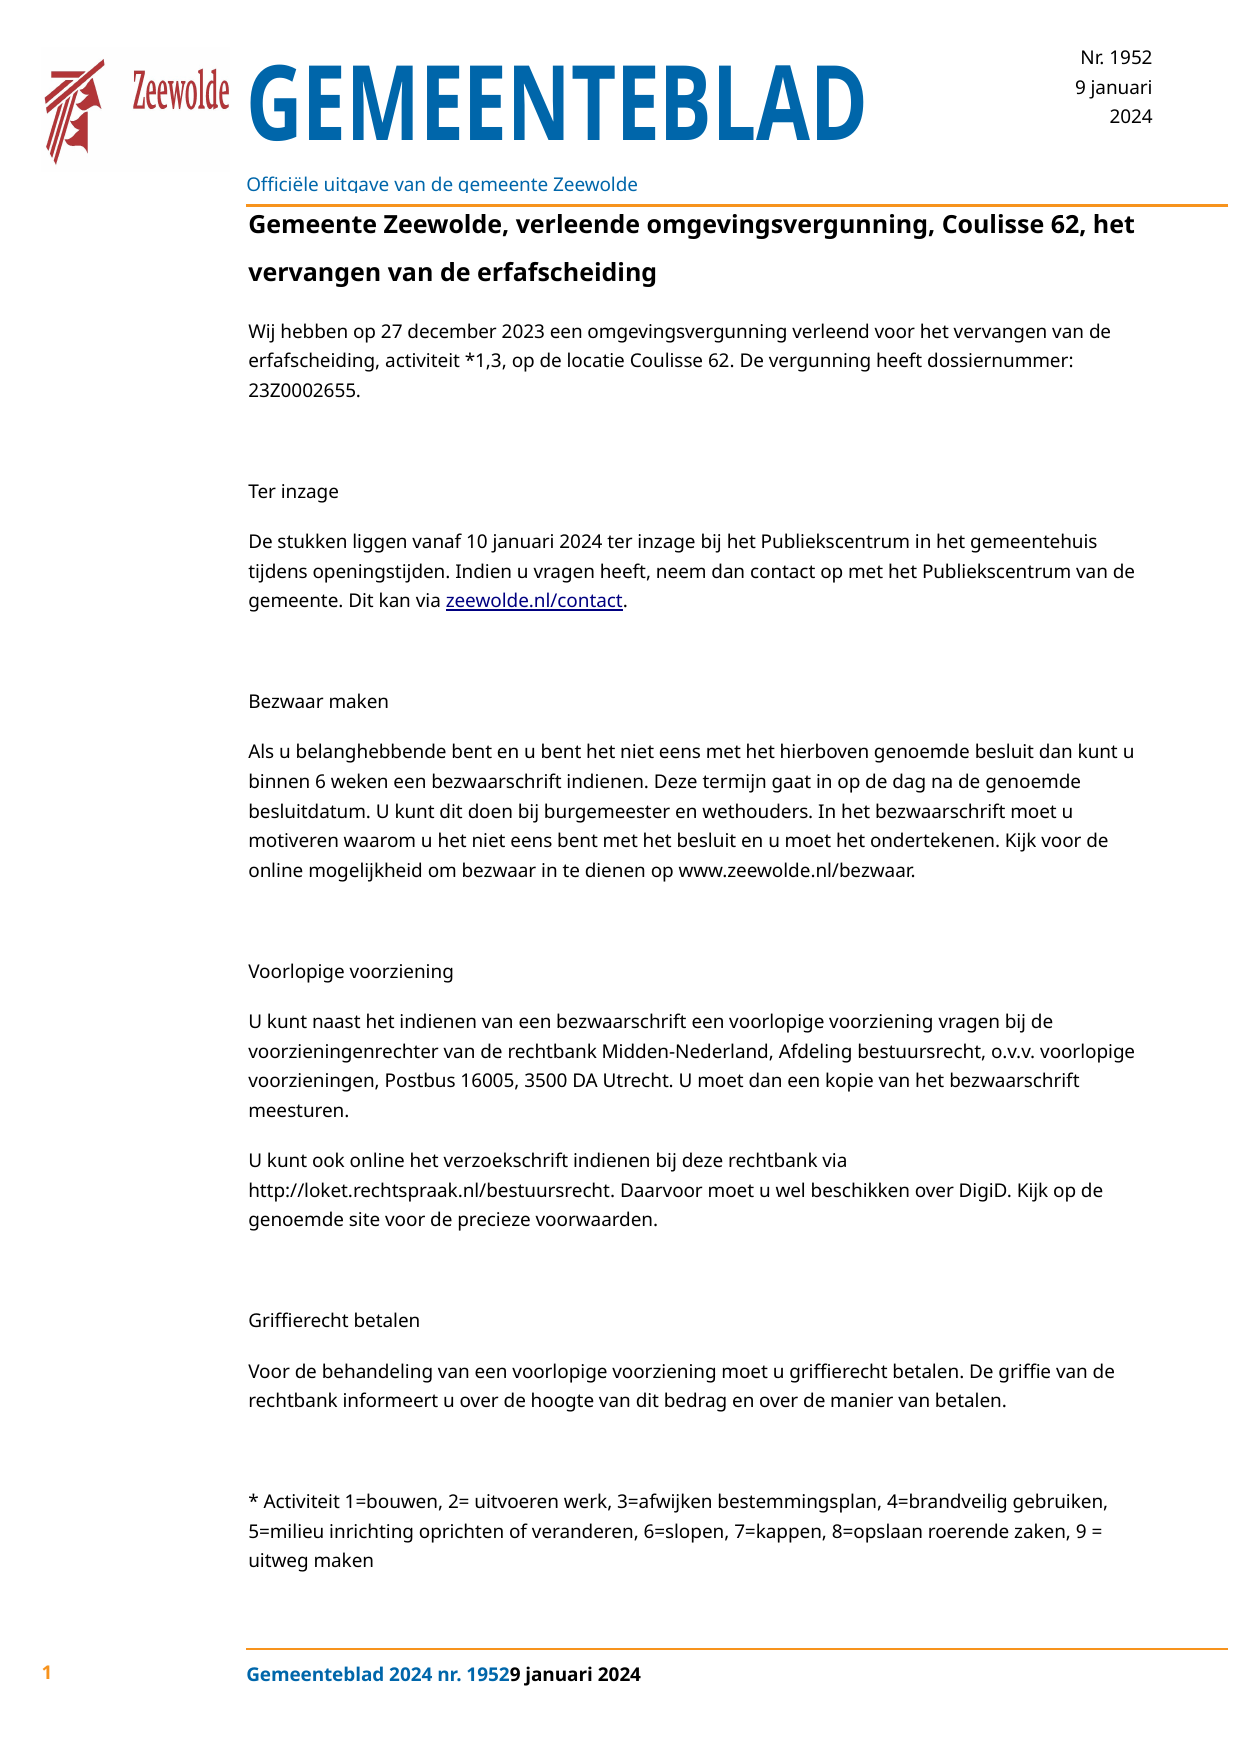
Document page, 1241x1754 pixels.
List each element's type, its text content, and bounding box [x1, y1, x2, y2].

text Als u belanghebbende bent en u bent het niet eens met het hierboven genoemde besluit dan kunt u binnen 6 weken een bezwaarschrift indienen. Deze termijn gaat in op de dag na de genoemde besluitdatum. U kunt dit doen bij burgemeester en wethouders. In het bezwaarschrift moet u motiveren waarom u het niet eens bent met het besluit en u moet het ondertekenen. Kijk voor de online mogelijkheid om bezwaar in te dienen op www.zeewolde.nl/bezwaar. [248, 739, 1152, 883]
text De stukken liggen vanaf 10 januari 2024 ter inzage bij het Publiekscentrum in het gemeentehuis tijdens openingstijden. Indien u vragen heeft, neem dan contact op met het Publiekscentrum van de gemeente. Dit kan via zeewolde.nl/contact. [248, 528, 1152, 613]
picture [41, 47, 231, 172]
text * Activiteit 1=bouwen, 2= uitvoeren werk, 3=afwijken bestemmingsplan, 4=brandveilig gebruiken, 5=milieu inrichting oprichten of veranderen, 6=slopen, 7=kappen, 8=opslaan roerende zaken, 9 = uitweg maken [248, 1488, 1152, 1573]
text Voorlopige voorziening [248, 958, 1152, 984]
text U kunt ook online het verzoekschrift indienen bij deze rechtbank via http://loket.rechtspraak.nl/bestuursrecht. Daarvoor moet u wel beschikken over DigiD. Kijk op de genoemde site voor de precieze voorwaarden. [248, 1147, 1152, 1232]
text Gemeente Zeewolde, verleende omgevingsvergunning, Coulisse 62, het vervangen van de erfafscheiding [248, 207, 1152, 288]
text Voor de behandeling van een voorlopige voorziening moet u griffierecht betalen. De griffie van de rechtbank informeert u over de hoogte van dit bedrag en over de manier van betalen. [248, 1358, 1152, 1413]
text Bezwaar maken [248, 688, 1152, 714]
text Wij hebben op 27 december 2023 een omgevingsvergunning verleend voor het vervangen van de erfafscheiding, activiteit *1,3, op de locatie Coulisse 62. De vergunning heeft dossiernummer: 23Z0002655. [248, 318, 1152, 403]
text Ter inzage [248, 478, 1152, 504]
text U kunt naast het indienen van een bezwaarschrift een voorlopige voorziening vragen bij de voorzieningenrechter van de rechtbank Midden-Nederland, Afdeling bestuursrecht, o.v.v. voorlopige voorzieningen, Postbus 16005, 3500 DA Utrecht. U moet dan een kopie van het bezwaarschrift meesturen. [248, 1008, 1152, 1123]
text Griffierecht betalen [248, 1307, 1152, 1333]
